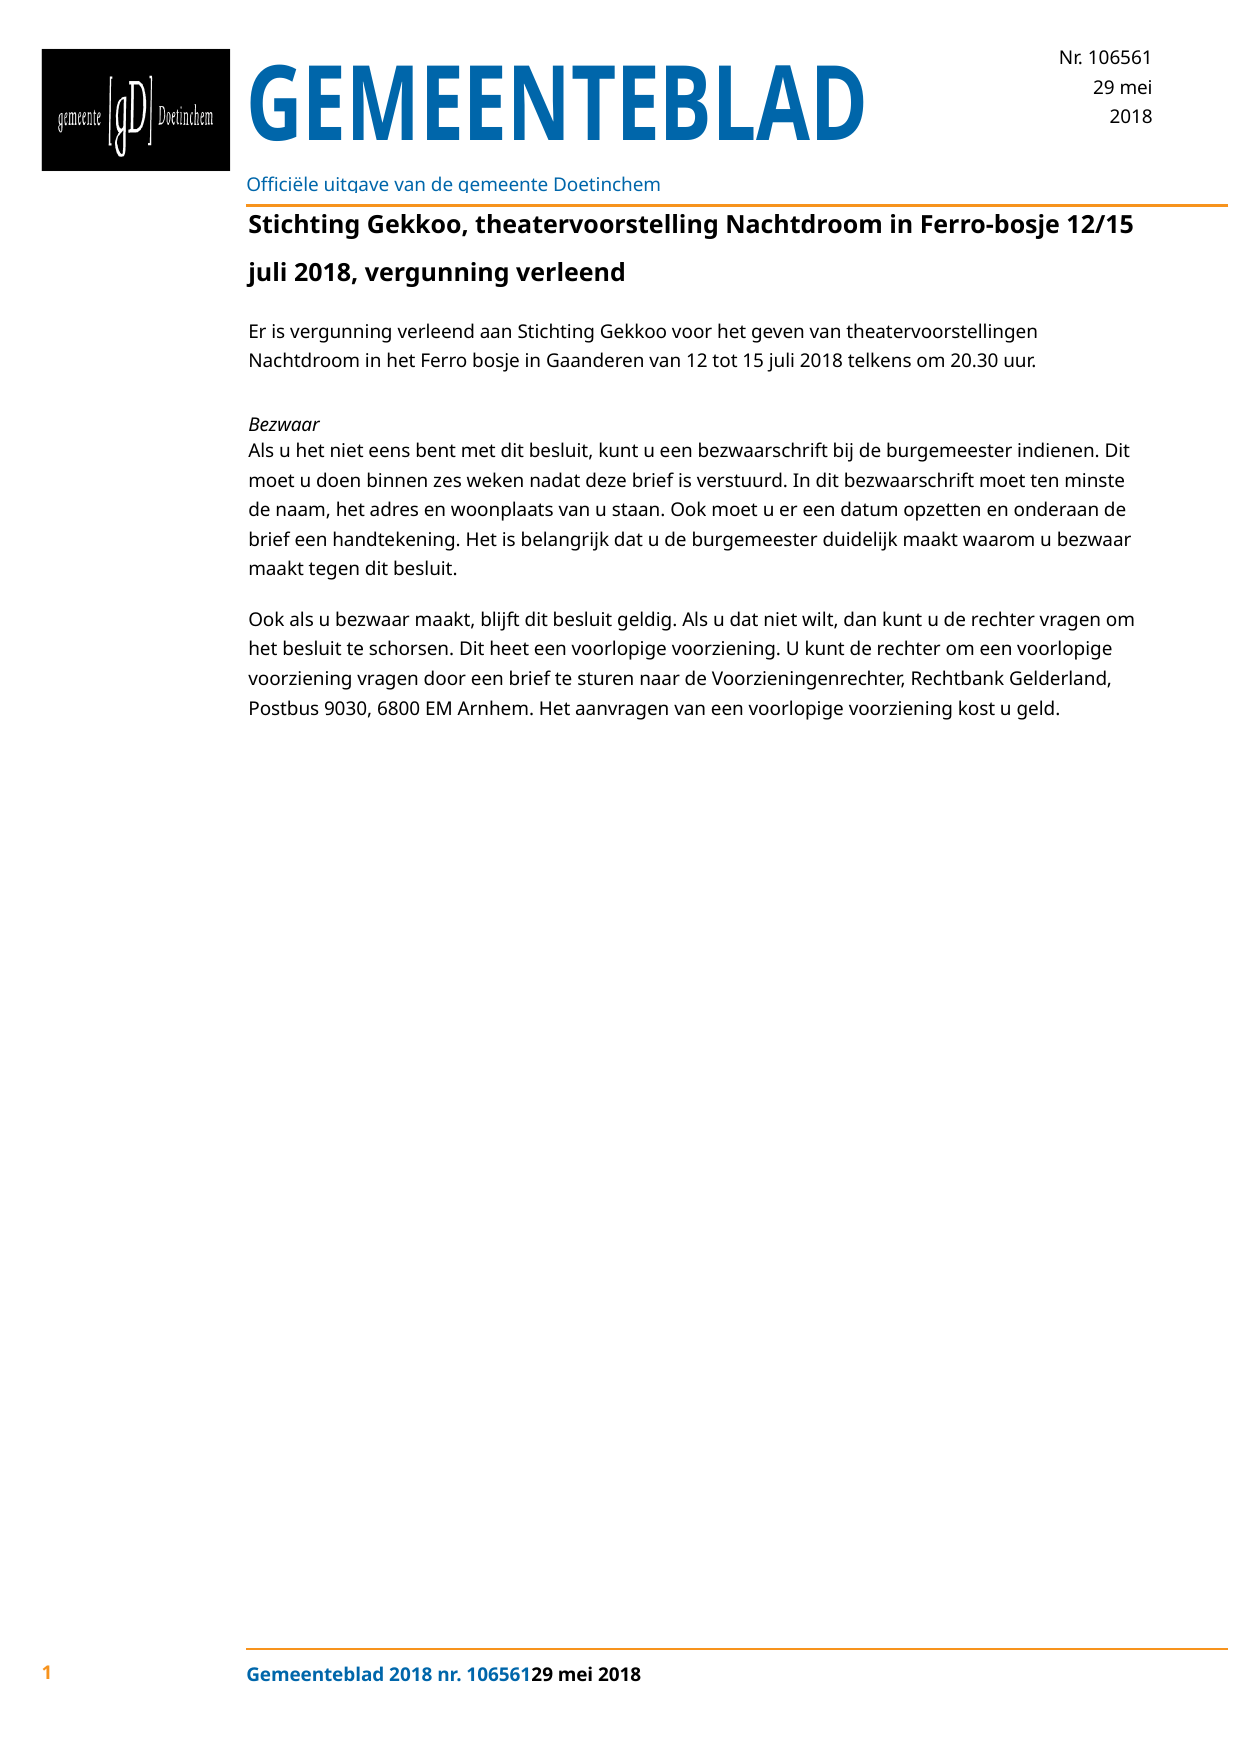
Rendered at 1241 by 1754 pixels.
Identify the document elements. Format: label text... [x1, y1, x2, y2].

picture [41, 47, 231, 172]
text Stichting Gekkoo, theatervoorstelling Nachtdroom in Ferro-bosje 12/15 juli 2018, vergunning verleend [248, 207, 1152, 288]
text Ook als u bezwaar maakt, blijft dit besluit geldig. Als u dat niet wilt, dan kunt u de rechter vragen om het besluit te schorsen. Dit heet een voorlopige voorziening. U kunt de rechter om een voorlopige voorziening vragen door een brief te sturen naar de Voorzieningenrechter, Rechtbank Gelderland, Postbus 9030, 6800 EM Arnhem. Het aanvragen van een voorlopige voorziening kost u geld. [248, 606, 1152, 720]
text Er is vergunning verleend aan Stichting Gekkoo voor het geven van theatervoorstellingen Nachtdroom in het Ferro bosje in Gaanderen van 12 tot 15 juli 2018 telkens om 20.30 uur. [248, 318, 1152, 373]
text Bezwaar [248, 411, 1152, 437]
text Als u het niet eens bent met dit besluit, kunt u een bezwaarschrift bij de burgemeester indienen. Dit moet u doen binnen zes weken nadat deze brief is verstuurd. In dit bezwaarschrift moet ten minste de naam, het adres en woonplaats van u staan. Ook moet u er een datum opzetten en onderaan de brief een handtekening. Het is belangrijk dat u de burgemeester duidelijk maakt waarom u bezwaar maakt tegen dit besluit. [248, 437, 1152, 581]
